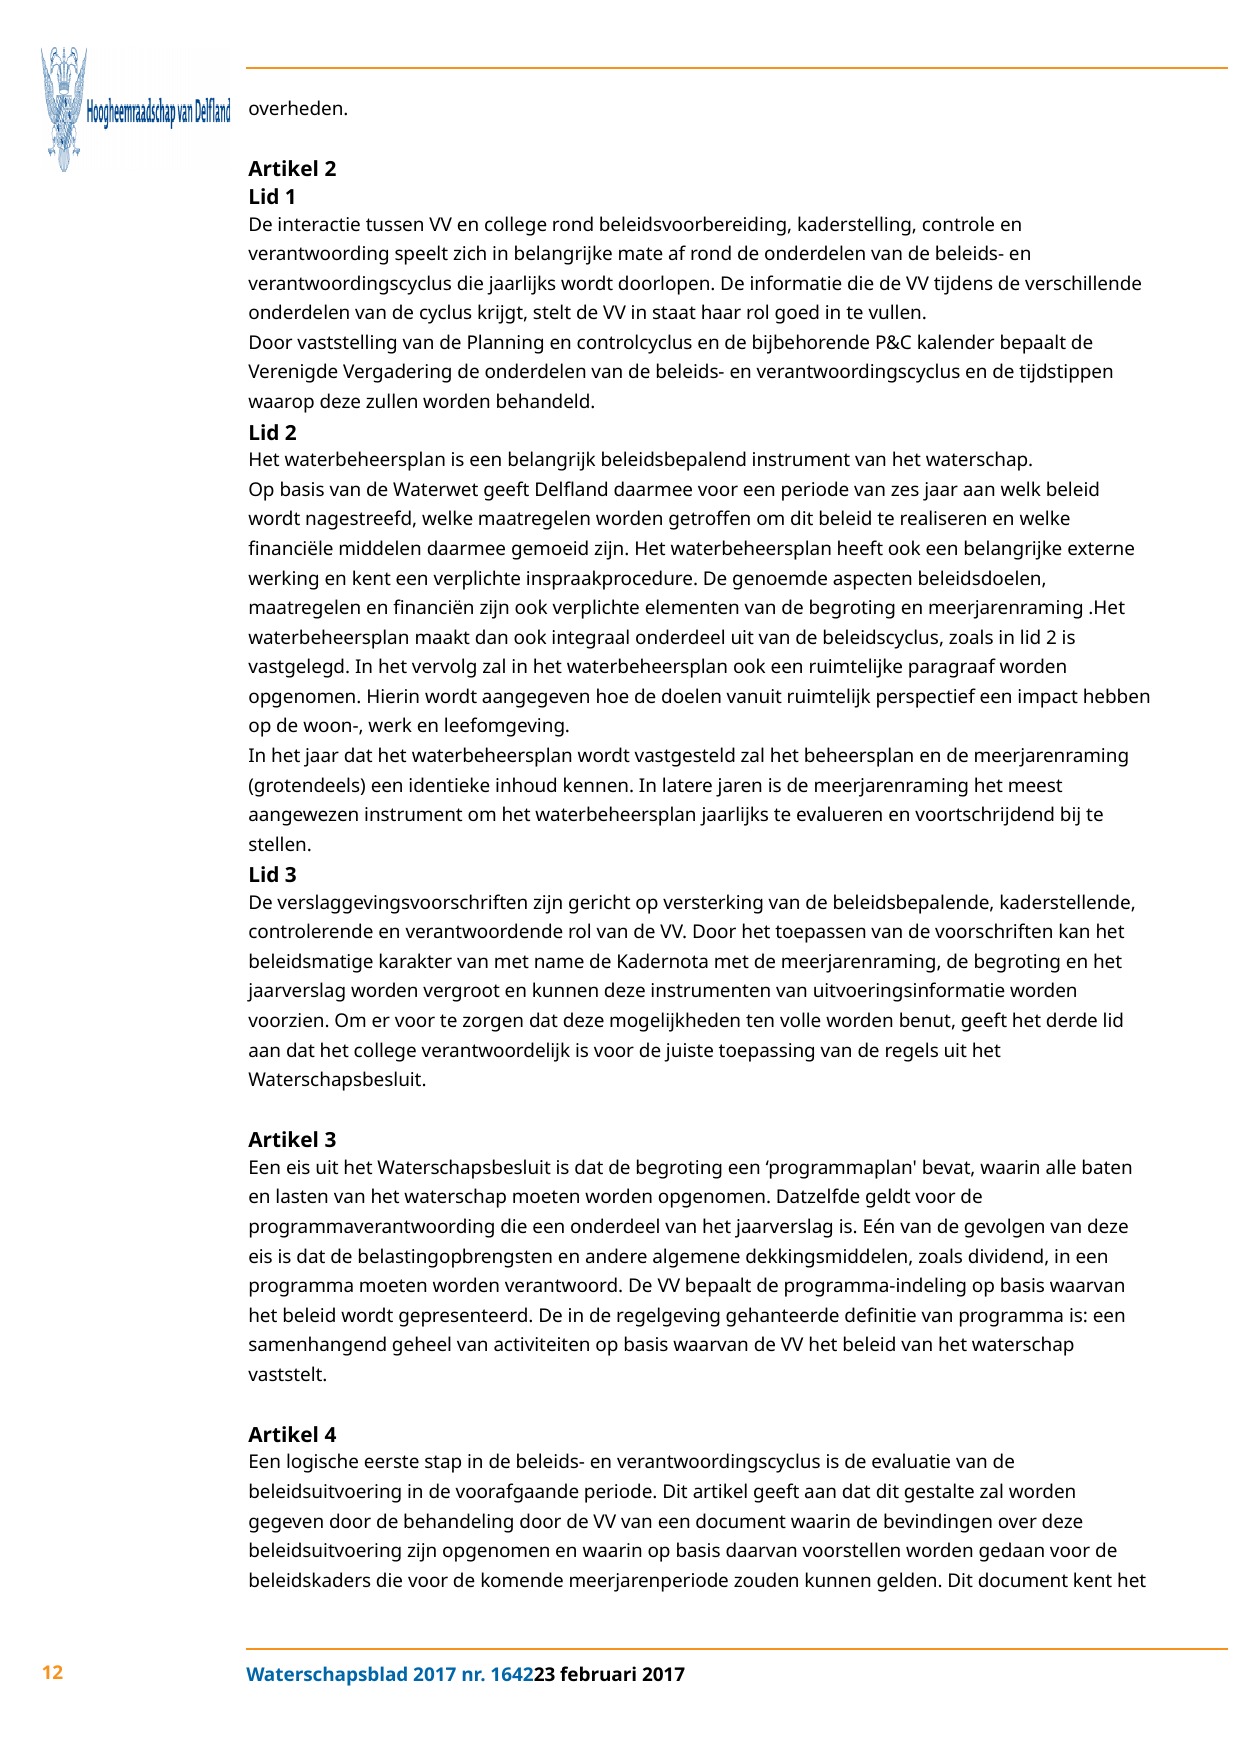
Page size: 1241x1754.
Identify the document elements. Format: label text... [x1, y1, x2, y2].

text Artikel 3 [248, 1126, 1152, 1154]
text Lid 1 [248, 182, 1152, 211]
text Door vaststelling van de Planning en controlcyclus en de bijbehorende P&C kalender bepaalt de Verenigde Vergadering de onderdelen van de beleids- en verantwoordingscyclus en de tijdstippen waarop deze zullen worden behandeld. [248, 329, 1152, 414]
picture [41, 47, 231, 172]
text In het jaar dat het waterbeheersplan wordt vastgesteld zal het beheersplan en de meerjarenraming (grotendeels) een identieke inhoud kennen. In latere jaren is de meerjarenraming het meest aangewezen instrument om het waterbeheersplan jaarlijks te evalueren en voortschrijdend bij te stellen. [248, 742, 1152, 857]
text De interactie tussen VV en college rond beleidsvoorbereiding, kaderstelling, controle en verantwoording speelt zich in belangrijke mate af rond de onderdelen van de beleids- en verantwoordingscyclus die jaarlijks wordt doorlopen. De informatie die de VV tijdens de verschillende onderdelen van de cyclus krijgt, stelt de VV in staat haar rol goed in te vullen. [248, 211, 1152, 325]
text Artikel 4 [248, 1420, 1152, 1449]
text Lid 2 [248, 418, 1152, 446]
text Een eis uit het Waterschapsbesluit is dat de begroting een ‘programmaplan' bevat, waarin alle baten en lasten van het waterschap moeten worden opgenomen. Datzelfde geldt voor de programmaverantwoording die een onderdeel van het jaarverslag is. Eén van de gevolgen van deze eis is dat de belastingopbrengsten en andere algemene dekkingsmiddelen, zoals dividend, in een programma moeten worden verantwoord. De VV bepaalt de programma-indeling op basis waarvan het beleid wordt gepresenteerd. De in de regelgeving gehanteerde definitie van programma is: een samenhangend geheel van activiteiten op basis waarvan de VV het beleid van het waterschap vaststelt. [248, 1154, 1152, 1387]
text Artikel 2 [248, 154, 1152, 182]
text Het waterbeheersplan is een belangrijk beleidsbepalend instrument van het waterschap. [248, 446, 1152, 472]
text De verslaggevingsvoorschriften zijn gericht op versterking van de beleidsbepalende, kaderstellende, controlerende en verantwoordende rol van de VV. Door het toepassen van de voorschriften kan het beleidsmatige karakter van met name de Kadernota met de meerjarenraming, de begroting en het jaarverslag worden vergroot en kunnen deze instrumenten van uitvoeringsinformatie worden voorzien. Om er voor te zorgen dat deze mogelijkheden ten volle worden benut, geeft het derde lid aan dat het college verantwoordelijk is voor de juiste toepassing van de regels uit het Waterschapsbesluit. [248, 889, 1152, 1092]
text overheden. [248, 95, 1152, 121]
text Op basis van de Waterwet geeft Delfland daarmee voor een periode van zes jaar aan welk beleid wordt nagestreefd, welke maatregelen worden getroffen om dit beleid te realiseren en welke financiële middelen daarmee gemoeid zijn. Het waterbeheersplan heeft ook een belangrijke externe werking en kent een verplichte inspraakprocedure. De genoemde aspecten beleidsdoelen, maatregelen en financiën zijn ook verplichte elementen van de begroting en meerjarenraming .Het waterbeheersplan maakt dan ook integraal onderdeel uit van de beleidscyclus, zoals in lid 2 is vastgelegd. In het vervolg zal in het waterbeheersplan ook een ruimtelijke paragraaf worden opgenomen. Hierin wordt aangegeven hoe de doelen vanuit ruimtelijk perspectief een impact hebben op de woon-, werk en leefomgeving. [248, 476, 1152, 738]
text Een logische eerste stap in de beleids- en verantwoordingscyclus is de evaluatie van de beleidsuitvoering in de voorafgaande periode. Dit artikel geeft aan dat dit gestalte zal worden gegeven door de behandeling door de VV van een document waarin de bevindingen over deze beleidsuitvoering zijn opgenomen en waarin op basis daarvan voorstellen worden gedaan voor de beleidskaders die voor de komende meerjarenperiode zouden kunnen gelden. Dit document kent het [248, 1449, 1152, 1593]
text Lid 3 [248, 861, 1152, 889]
